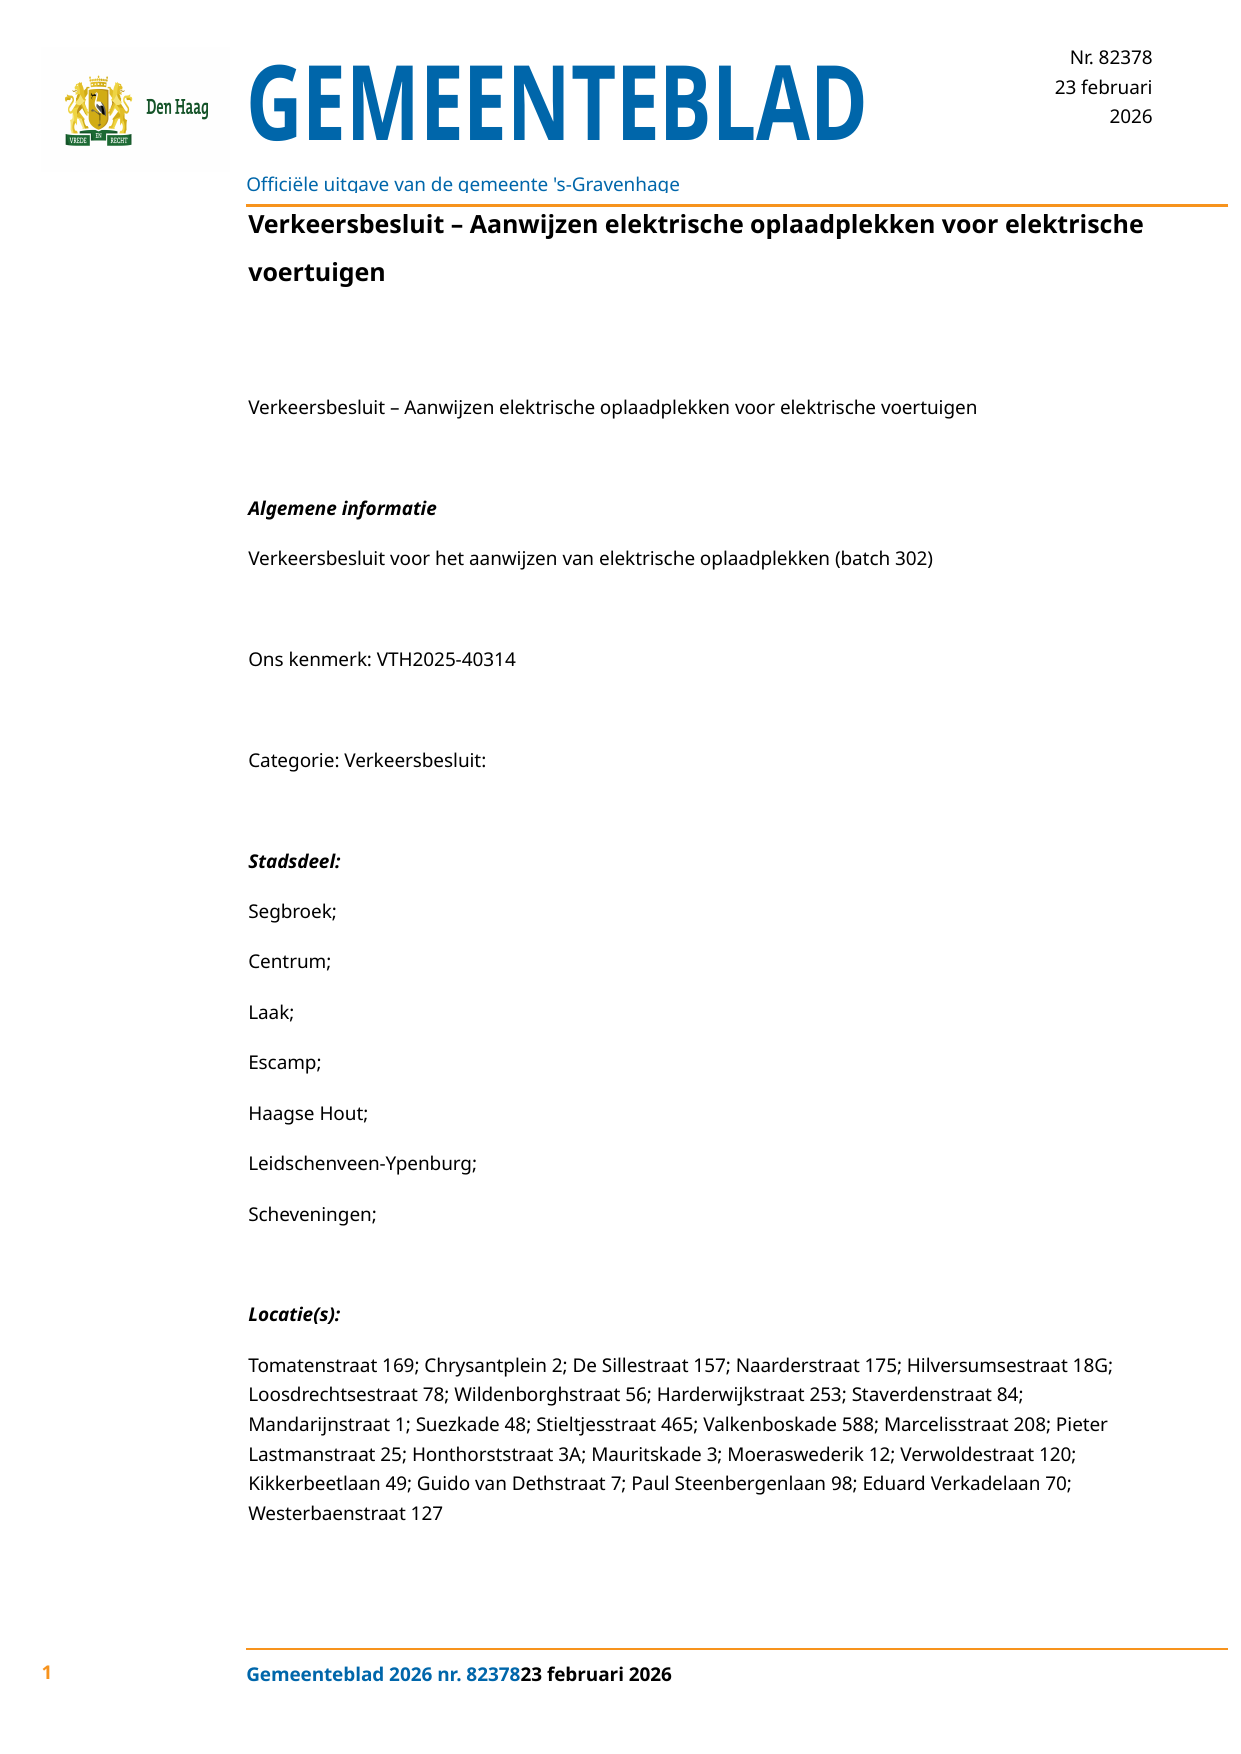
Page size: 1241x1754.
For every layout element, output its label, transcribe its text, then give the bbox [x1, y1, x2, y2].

text Laak; [248, 999, 1152, 1025]
text Verkeersbesluit – Aanwijzen elektrische oplaadplekken voor elektrische voertuigen [248, 207, 1152, 288]
text Scheveningen; [248, 1201, 1152, 1226]
text Leidschenveen-Ypenburg; [248, 1150, 1152, 1176]
text Stadsdeel: [248, 848, 1152, 873]
text Escamp; [248, 1049, 1152, 1075]
text Categorie: Verkeersbesluit: [248, 747, 1152, 773]
text Verkeersbesluit voor het aanwijzen van elektrische oplaadplekken (batch 302) [248, 545, 1152, 571]
text Centrum; [248, 949, 1152, 974]
text Ons kenmerk: VTH2025-40314 [248, 646, 1152, 672]
text Locatie(s): [248, 1302, 1152, 1327]
text Algemene informatie [248, 495, 1152, 521]
text Segbroek; [248, 898, 1152, 924]
picture [41, 47, 231, 172]
text Haagse Hout; [248, 1100, 1152, 1126]
text Verkeersbesluit – Aanwijzen elektrische oplaadplekken voor elektrische voertuigen [248, 394, 1152, 420]
text Tomatenstraat 169; Chrysantplein 2; De Sillestraat 157; Naarderstraat 175; Hilversumsestraat 18G; Loosdrechtsestraat 78; Wildenborghstraat 56; Harderwijkstraat 253; Staverdenstraat 84; Mandarijnstraat 1; Suezkade 48; Stieltjesstraat 465; Valkenboskade 588; Marcelisstraat 208; Pieter Lastmanstraat 25; Honthorststraat 3A; Mauritskade 3; Moeraswederik 12; Verwoldestraat 120; Kikkerbeetlaan 49; Guido van Dethstraat 7; Paul Steenbergenlaan 98; Eduard Verkadelaan 70; Westerbaenstraat 127 [248, 1352, 1152, 1526]
